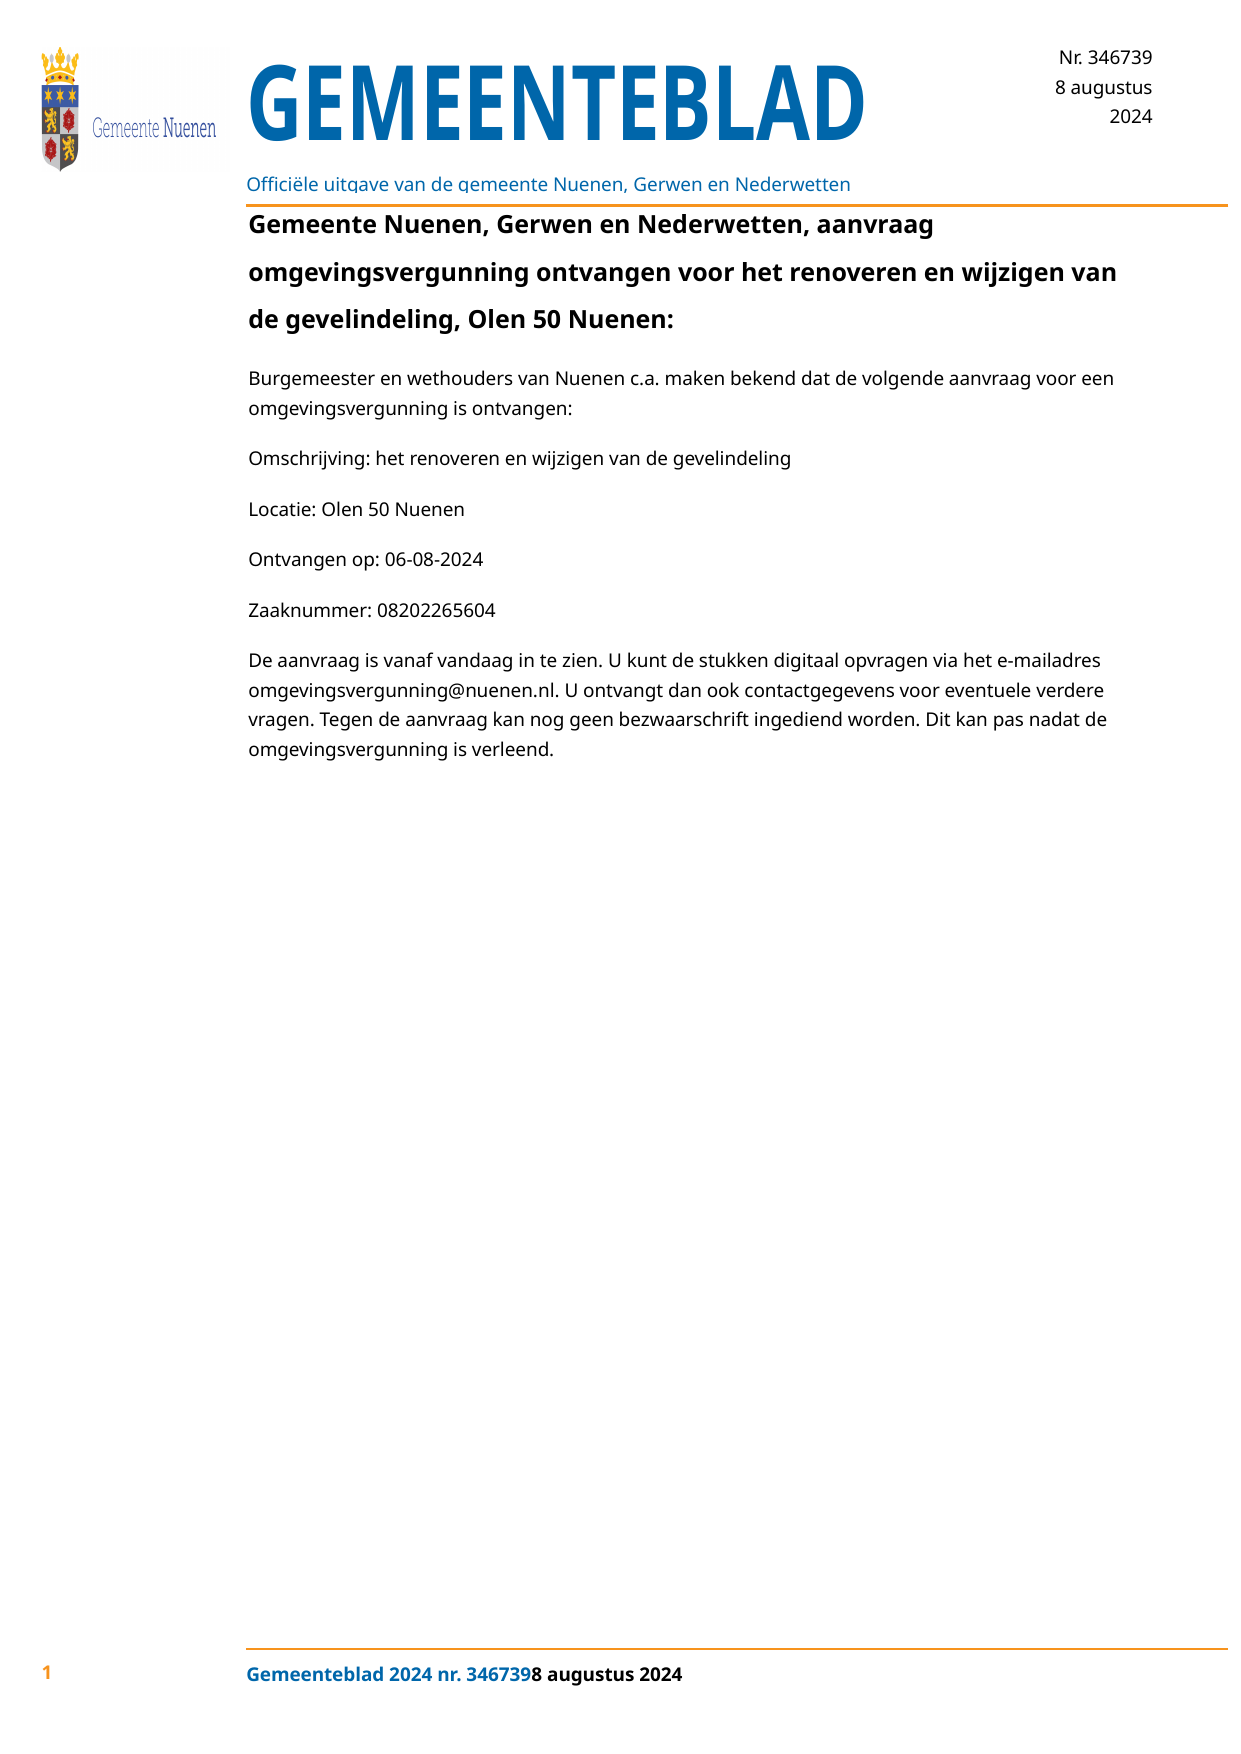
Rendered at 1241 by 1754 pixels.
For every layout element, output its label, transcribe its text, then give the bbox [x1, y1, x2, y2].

text Gemeente Nuenen, Gerwen en Nederwetten, aanvraag omgevingsvergunning ontvangen voor het renoveren en wijzigen van de gevelindeling, Olen 50 Nuenen: [248, 207, 1152, 336]
text Omschrijving: het renoveren en wijzigen van de gevelindeling [248, 446, 1152, 471]
text Ontvangen op: 06-08-2024 [248, 546, 1152, 572]
text Locatie: Olen 50 Nuenen [248, 496, 1152, 522]
text De aanvraag is vanaf vandaag in te zien. U kunt de stukken digitaal opvragen via het e-mailadres omgevingsvergunning@nuenen.nl. U ontvangt dan ook contactgegevens voor eventuele verdere vragen. Tegen de aanvraag kan nog geen bezwaarschrift ingediend worden. Dit kan pas nadat de omgevingsvergunning is verleend. [248, 647, 1152, 762]
text Zaaknummer: 08202265604 [248, 597, 1152, 622]
text Burgemeester en wethouders van Nuenen c.a. maken bekend dat de volgende aanvraag voor een omgevingsvergunning is ontvangen: [248, 366, 1152, 421]
picture [41, 47, 231, 172]
